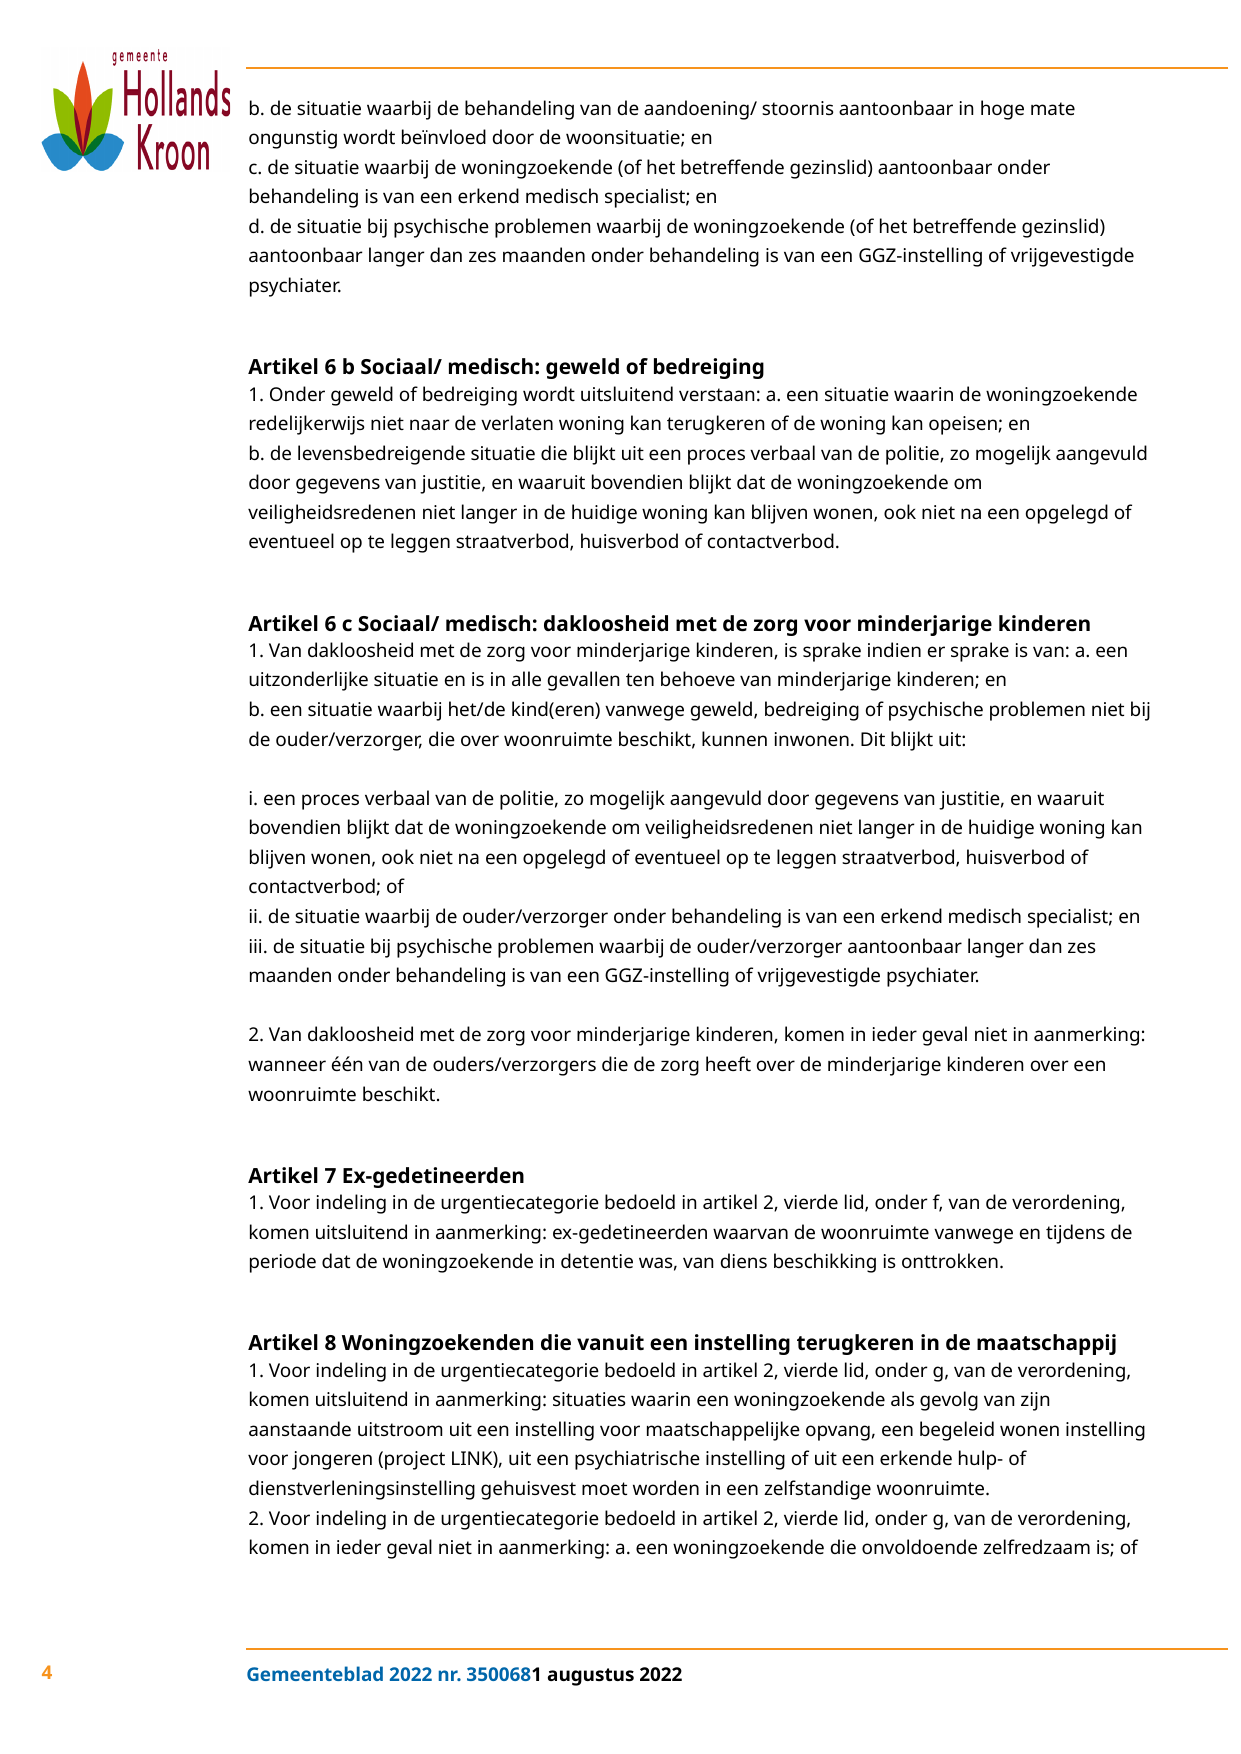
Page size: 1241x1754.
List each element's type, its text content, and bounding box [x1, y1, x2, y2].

text Artikel 8 Woningzoekenden die vanuit een instelling terugkeren in de maatschappij [248, 1328, 1152, 1357]
picture [41, 47, 231, 172]
text ii. de situatie waarbij de ouder/verzorger onder behandeling is van een erkend medisch specialist; en [248, 903, 1152, 929]
text c. de situatie waarbij de woningzoekende (of het betreffende gezinslid) aantoonbaar onder behandeling is van een erkend medisch specialist; en [248, 154, 1152, 209]
text 1. Voor indeling in de urgentiecategorie bedoeld in artikel 2, vierde lid, onder g, van de verordening, komen uitsluitend in aanmerking: situaties waarin een woningzoekende als gevolg van zijn aanstaande uitstroom uit een instelling voor maatschappelijke opvang, een begeleid wonen instelling voor jongeren (project LINK), uit een psychiatrische instelling of uit een erkende hulp- of dienstverleningsinstelling gehuisvest moet worden in een zelfstandige woonruimte. [248, 1357, 1152, 1501]
text i. een proces verbaal van de politie, zo mogelijk aangevuld door gegevens van justitie, en waaruit bovendien blijkt dat de woningzoekende om veiligheidsredenen niet langer in de huidige woning kan blijven wonen, ook niet na een opgelegd of eventueel op te leggen straatverbod, huisverbod of contactverbod; of [248, 785, 1152, 899]
text Artikel 6 c Sociaal/ medisch: dakloosheid met de zorg voor minderjarige kinderen [248, 609, 1152, 637]
text Artikel 7 Ex-gedetineerden [248, 1161, 1152, 1189]
text 1. Voor indeling in de urgentiecategorie bedoeld in artikel 2, vierde lid, onder f, van de verordening, komen uitsluitend in aanmerking: ex-gedetineerden waarvan de woonruimte vanwege en tijdens de periode dat de woningzoekende in detentie was, van diens beschikking is onttrokken. [248, 1189, 1152, 1274]
text Artikel 6 b Sociaal/ medisch: geweld of bedreiging [248, 352, 1152, 381]
text 2. Voor indeling in de urgentiecategorie bedoeld in artikel 2, vierde lid, onder g, van de verordening, komen in ieder geval niet in aanmerking: a. een woningzoekende die onvoldoende zelfredzaam is; of [248, 1505, 1152, 1560]
text b. de levensbedreigende situatie die blijkt uit een proces verbaal van de politie, zo mogelijk aangevuld door gegevens van justitie, en waaruit bovendien blijkt dat de woningzoekende om veiligheidsredenen niet langer in de huidige woning kan blijven wonen, ook niet na een opgelegd of eventueel op te leggen straatverbod, huisverbod of contactverbod. [248, 440, 1152, 554]
text d. de situatie bij psychische problemen waarbij de woningzoekende (of het betreffende gezinslid) aantoonbaar langer dan zes maanden onder behandeling is van een GGZ-instelling of vrijgevestigde psychiater. [248, 213, 1152, 298]
text b. een situatie waarbij het/de kind(eren) vanwege geweld, bedreiging of psychische problemen niet bij de ouder/verzorger, die over woonruimte beschikt, kunnen inwonen. Dit blijkt uit: [248, 696, 1152, 752]
text 2. Van dakloosheid met de zorg voor minderjarige kinderen, komen in ieder geval niet in aanmerking: wanneer één van de ouders/verzorgers die de zorg heeft over de minderjarige kinderen over een woonruimte beschikt. [248, 1022, 1152, 1107]
text b. de situatie waarbij de behandeling van de aandoening/ stoornis aantoonbaar in hoge mate ongunstig wordt beïnvloed door de woonsituatie; en [248, 95, 1152, 150]
text 1. Onder geweld of bedreiging wordt uitsluitend verstaan: a. een situatie waarin de woningzoekende redelijkerwijs niet naar de verlaten woning kan terugkeren of de woning kan opeisen; en [248, 381, 1152, 436]
text 1. Van dakloosheid met de zorg voor minderjarige kinderen, is sprake indien er sprake is van: a. een uitzonderlijke situatie en is in alle gevallen ten behoeve van minderjarige kinderen; en [248, 637, 1152, 692]
text iii. de situatie bij psychische problemen waarbij de ouder/verzorger aantoonbaar langer dan zes maanden onder behandeling is van een GGZ-instelling of vrijgevestigde psychiater. [248, 933, 1152, 988]
